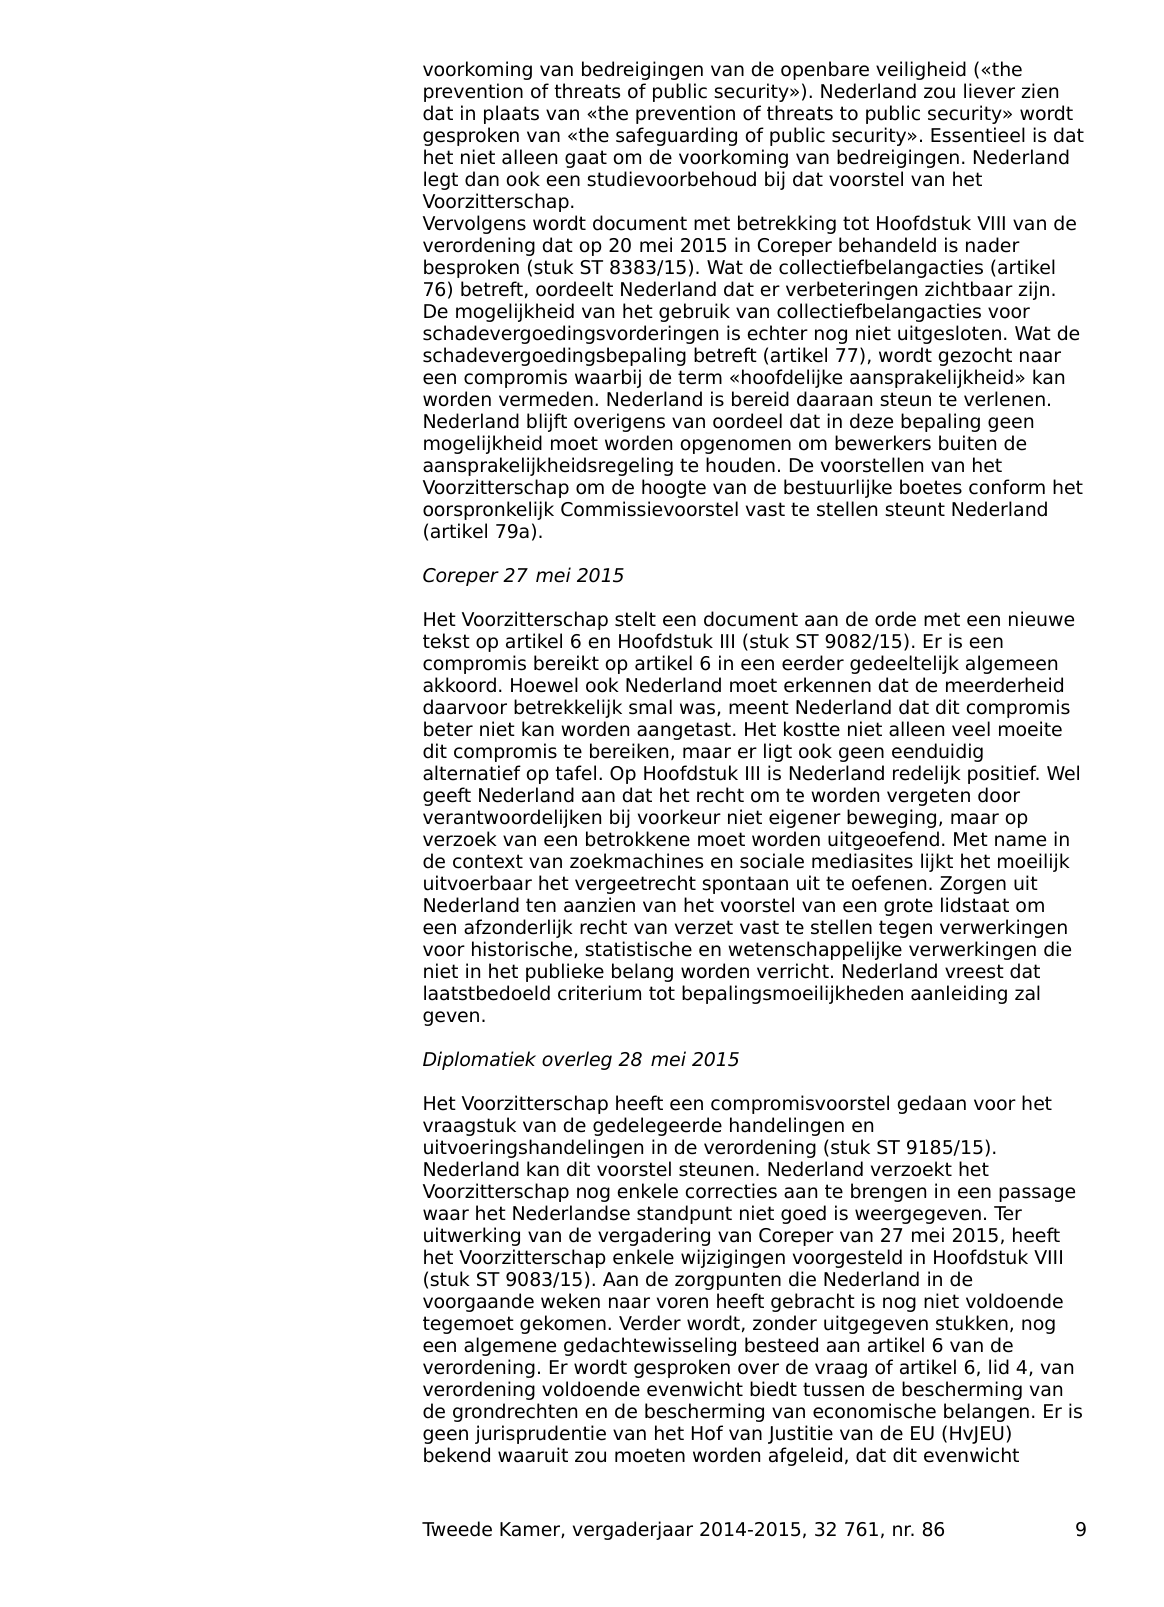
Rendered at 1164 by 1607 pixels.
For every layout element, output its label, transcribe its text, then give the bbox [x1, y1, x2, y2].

text Het Voorzitterschap stelt een document aan de orde met een nieuwe tekst op artikel 6 en Hoofdstuk III (stuk ST 9082/15). Er is een compromis bereikt op artikel 6 in een eerder gedeeltelijk algemeen akkoord. Hoewel ook Nederland moet erkennen dat de meerderheid daarvoor betrekkelijk smal was, meent Nederland dat dit compromis beter niet kan worden aangetast. Het kostte niet alleen veel moeite dit compromis te bereiken, maar er ligt ook geen eenduidig alternatief op tafel. Op Hoofdstuk III is Nederland redelijk positief. Wel geeft Nederland aan dat het recht om te worden vergeten door verantwoordelijken bij voorkeur niet eigener beweging, maar op verzoek van een betrokkene moet worden uitgeoefend. Met name in de context van zoekmachines en sociale mediasites lijkt het moeilijk uitvoerbaar het vergeetrecht spontaan uit te oefenen. Zorgen uit Nederland ten aanzien van het voorstel van een grote lidstaat om een afzonderlijk recht van verzet vast te stellen tegen verwerkingen voor historische, statistische en wetenschappelijke verwerkingen die niet in het publieke belang worden verricht. Nederland vreest dat laatstbedoeld criterium tot bepalingsmoeilijkheden aanleiding zal geven. [422, 609, 1087, 1027]
subtitle Diplomatiek overleg 28 mei 2015 [422, 1049, 1087, 1071]
text voorkoming van bedreigingen van de openbare veiligheid («the prevention of threats of public security»). Nederland zou liever zien dat in plaats van «the prevention of threats to public security» wordt gesproken van «the safeguarding of public security». Essentieel is dat het niet alleen gaat om de voorkoming van bedreigingen. Nederland legt dan ook een studievoorbehoud bij dat voorstel van het Voorzitterschap. [422, 59, 1087, 213]
text Het Voorzitterschap heeft een compromisvoorstel gedaan voor het vraagstuk van de gedelegeerde handelingen en uitvoeringshandelingen in de verordening (stuk ST 9185/15). Nederland kan dit voorstel steunen. Nederland verzoekt het Voorzitterschap nog enkele correcties aan te brengen in een passage waar het Nederlandse standpunt niet goed is weergegeven. Ter uitwerking van de vergadering van Coreper van 27 mei 2015, heeft het Voorzitterschap enkele wijzigingen voorgesteld in Hoofdstuk VIII (stuk ST 9083/15). Aan de zorgpunten die Nederland in de voorgaande weken naar voren heeft gebracht is nog niet voldoende tegemoet gekomen. Verder wordt, zonder uitgegeven stukken, nog een algemene gedachtewisseling besteed aan artikel 6 van de verordening. Er wordt gesproken over de vraag of artikel 6, lid 4, van verordening voldoende evenwicht biedt tussen de bescherming van de grondrechten en de bescherming van economische belangen. Er is geen jurisprudentie van het Hof van Justitie van de EU (HvJEU) bekend waaruit zou moeten worden afgeleid, dat dit evenwicht [422, 1093, 1087, 1467]
subtitle Coreper 27 mei 2015 [422, 565, 1087, 587]
text Vervolgens wordt document met betrekking tot Hoofdstuk VIII van de verordening dat op 20 mei 2015 in Coreper behandeld is nader besproken (stuk ST 8383/15). Wat de collectiefbelangacties (artikel 76) betreft, oordeelt Nederland dat er verbeteringen zichtbaar zijn. De mogelijkheid van het gebruik van collectiefbelangacties voor schadevergoedingsvorderingen is echter nog niet uitgesloten. Wat de schadevergoedingsbepaling betreft (artikel 77), wordt gezocht naar een compromis waarbij de term «hoofdelijke aansprakelijkheid» kan worden vermeden. Nederland is bereid daaraan steun te verlenen. Nederland blijft overigens van oordeel dat in deze bepaling geen mogelijkheid moet worden opgenomen om bewerkers buiten de aansprakelijkheidsregeling te houden. De voorstellen van het Voorzitterschap om de hoogte van de bestuurlijke boetes conform het oorspronkelijk Commissievoorstel vast te stellen steunt Nederland (artikel 79a). [422, 213, 1087, 543]
